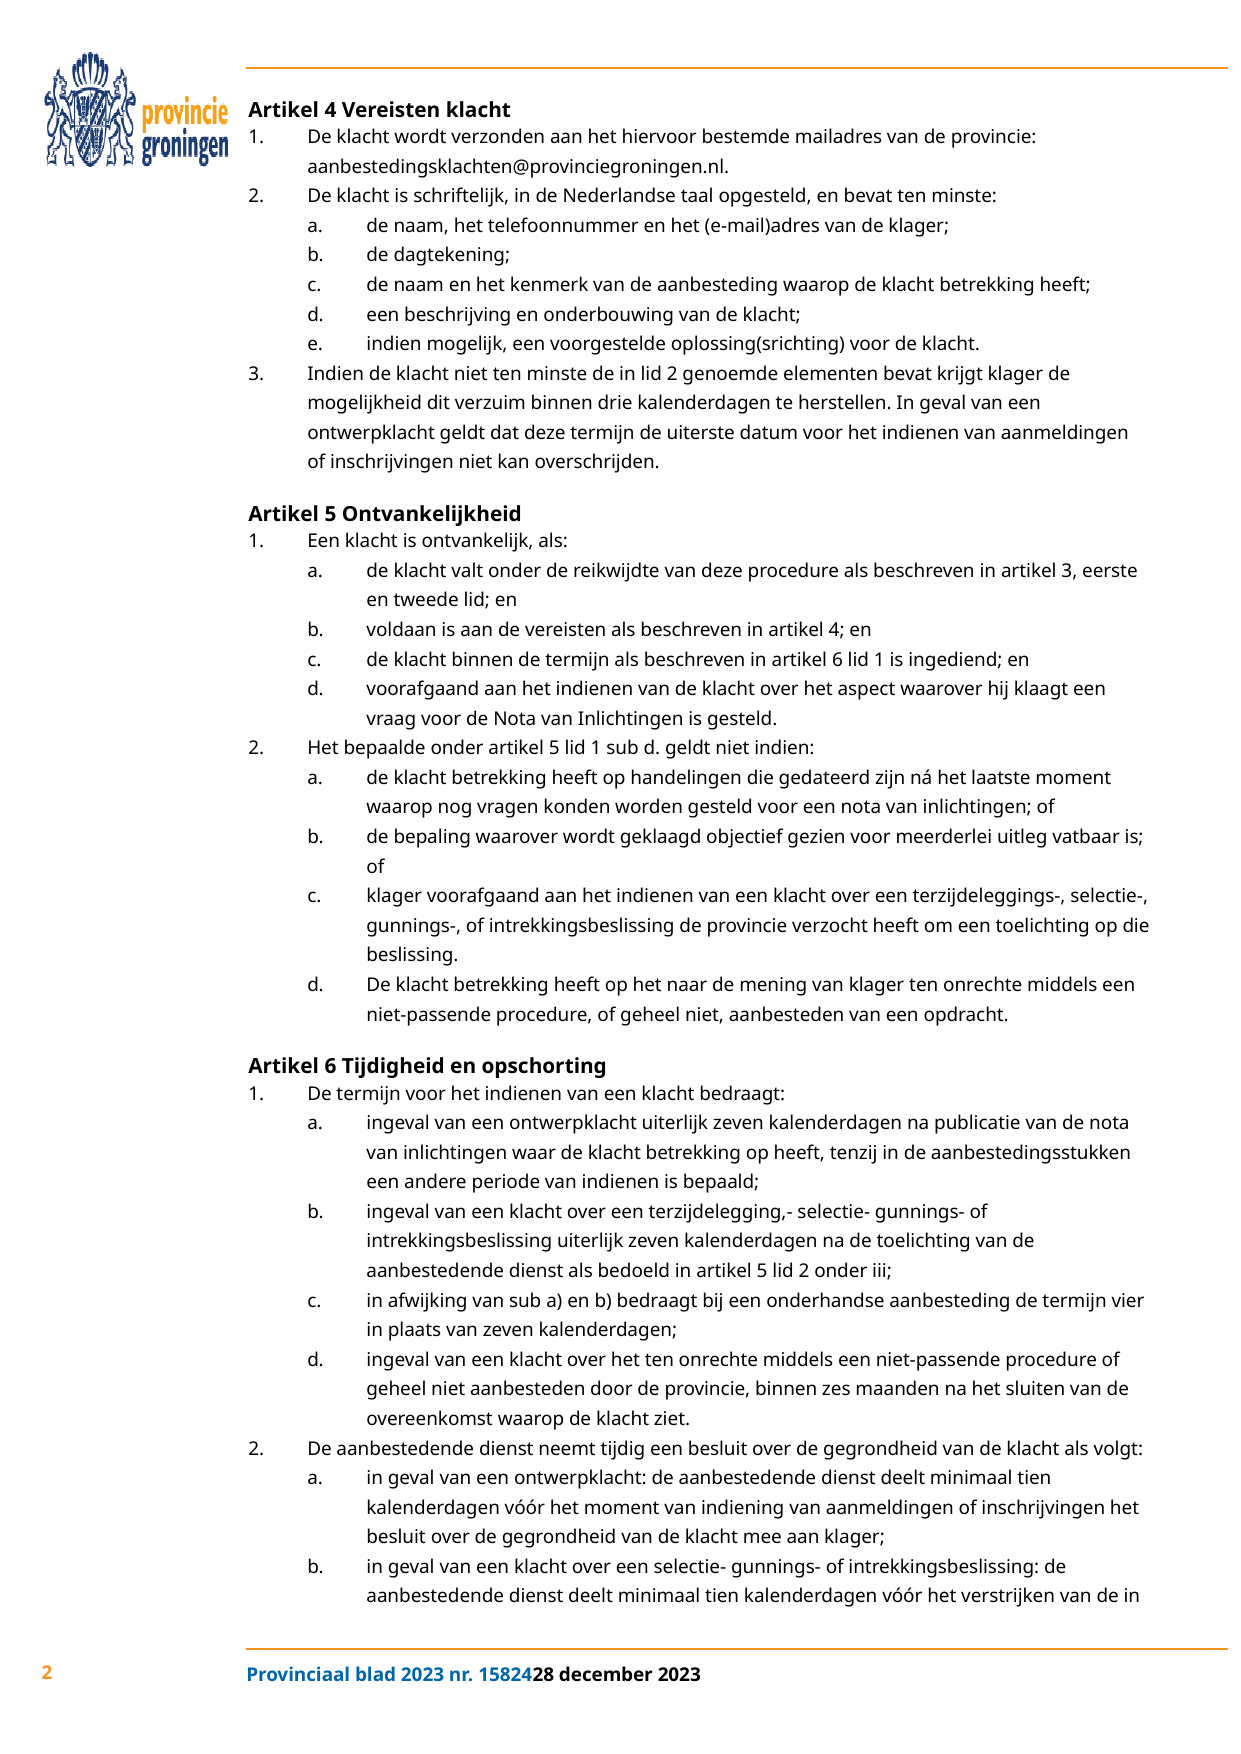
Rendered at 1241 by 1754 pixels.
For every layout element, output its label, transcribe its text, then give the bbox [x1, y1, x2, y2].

text Artikel 5 Ontvankelijkheid [248, 499, 1152, 527]
list Een klacht is ontvankelijk, als: [248, 527, 1152, 553]
list De klacht wordt verzonden aan het hiervoor bestemde mailadres van de provincie: aanbestedingsklachten@provinciegroningen.nl. [248, 123, 1152, 178]
list voorafgaand aan het indienen van de klacht over het aspect waarover hij klaagt een vraag voor de Nota van Inlichtingen is gesteld. [307, 675, 1152, 731]
list indien mogelijk, een voorgestelde oplossing(srichting) voor de klacht. [307, 330, 1152, 356]
list in geval van een klacht over een selectie- gunnings- of intrekkingsbeslissing: de aanbestedende dienst deelt minimaal tien kalenderdagen vóór het verstrijken van de in [307, 1553, 1152, 1608]
list een beschrijving en onderbouwing van de klacht; [307, 301, 1152, 326]
list de klacht binnen de termijn als beschreven in artikel 6 lid 1 is ingediend; en [307, 646, 1152, 672]
list voldaan is aan de vereisten als beschreven in artikel 4; en [307, 616, 1152, 642]
picture [41, 47, 231, 172]
list de klacht valt onder de reikwijdte van deze procedure als beschreven in artikel 3, eerste en tweede lid; en [307, 557, 1152, 612]
text Artikel 4 Vereisten klacht [248, 95, 1152, 123]
list de dagtekening; [307, 242, 1152, 267]
list de naam en het kenmerk van de aanbesteding waarop de klacht betrekking heeft; [307, 271, 1152, 297]
list ingeval van een ontwerpklacht uiterlijk zeven kalenderdagen na publicatie van de nota van inlichtingen waar de klacht betrekking op heeft, tenzij in de aanbestedingsstukken een andere periode van indienen is bepaald; [307, 1109, 1152, 1194]
list de naam, het telefoonnummer en het (e-mail)adres van de klager; [307, 212, 1152, 238]
list de bepaling waarover wordt geklaagd objectief gezien voor meerderlei uitleg vatbaar is; of [307, 823, 1152, 879]
list de klacht betrekking heeft op handelingen die gedateerd zijn ná het laatste moment waarop nog vragen konden worden gesteld voor een nota van inlichtingen; of [307, 764, 1152, 819]
list De aanbestedende dienst neemt tijdig een besluit over de gegrondheid van de klacht als volgt: [248, 1435, 1152, 1460]
list De klacht is schriftelijk, in de Nederlandse taal opgesteld, en bevat ten minste: [248, 182, 1152, 208]
list klager voorafgaand aan het indienen van een klacht over een terzijdeleggings-, selectie-, gunnings-, of intrekkingsbeslissing de provincie verzocht heeft om een toelichting op die beslissing. [307, 882, 1152, 967]
list ingeval van een klacht over het ten onrechte middels een niet-passende procedure of geheel niet aanbesteden door de provincie, binnen zes maanden na het sluiten van de overeenkomst waarop de klacht ziet. [307, 1346, 1152, 1431]
list Het bepaalde onder artikel 5 lid 1 sub d. geldt niet indien: [248, 734, 1152, 760]
list De termijn voor het indienen van een klacht bedraagt: [248, 1080, 1152, 1105]
text Artikel 6 Tijdigheid en opschorting [248, 1051, 1152, 1080]
list Indien de klacht niet ten minste de in lid 2 genoemde elementen bevat krijgt klager de mogelijkheid dit verzuim binnen drie kalenderdagen te herstellen. In geval van een ontwerpklacht geldt dat deze termijn de uiterste datum voor het indienen van aanmeldingen of inschrijvingen niet kan overschrijden. [248, 360, 1152, 474]
list in afwijking van sub a) en b) bedraagt bij een onderhandse aanbesteding de termijn vier in plaats van zeven kalenderdagen; [307, 1287, 1152, 1342]
list ingeval van een klacht over een terzijdelegging,- selectie- gunnings- of intrekkingsbeslissing uiterlijk zeven kalenderdagen na de toelichting van de aanbestedende dienst als bedoeld in artikel 5 lid 2 onder iii; [307, 1198, 1152, 1283]
list De klacht betrekking heeft op het naar de mening van klager ten onrechte middels een niet-passende procedure, of geheel niet, aanbesteden van een opdracht. [307, 971, 1152, 1027]
list in geval van een ontwerpklacht: de aanbestedende dienst deelt minimaal tien kalenderdagen vóór het moment van indiening van aanmeldingen of inschrijvingen het besluit over de gegrondheid van de klacht mee aan klager; [307, 1464, 1152, 1549]
